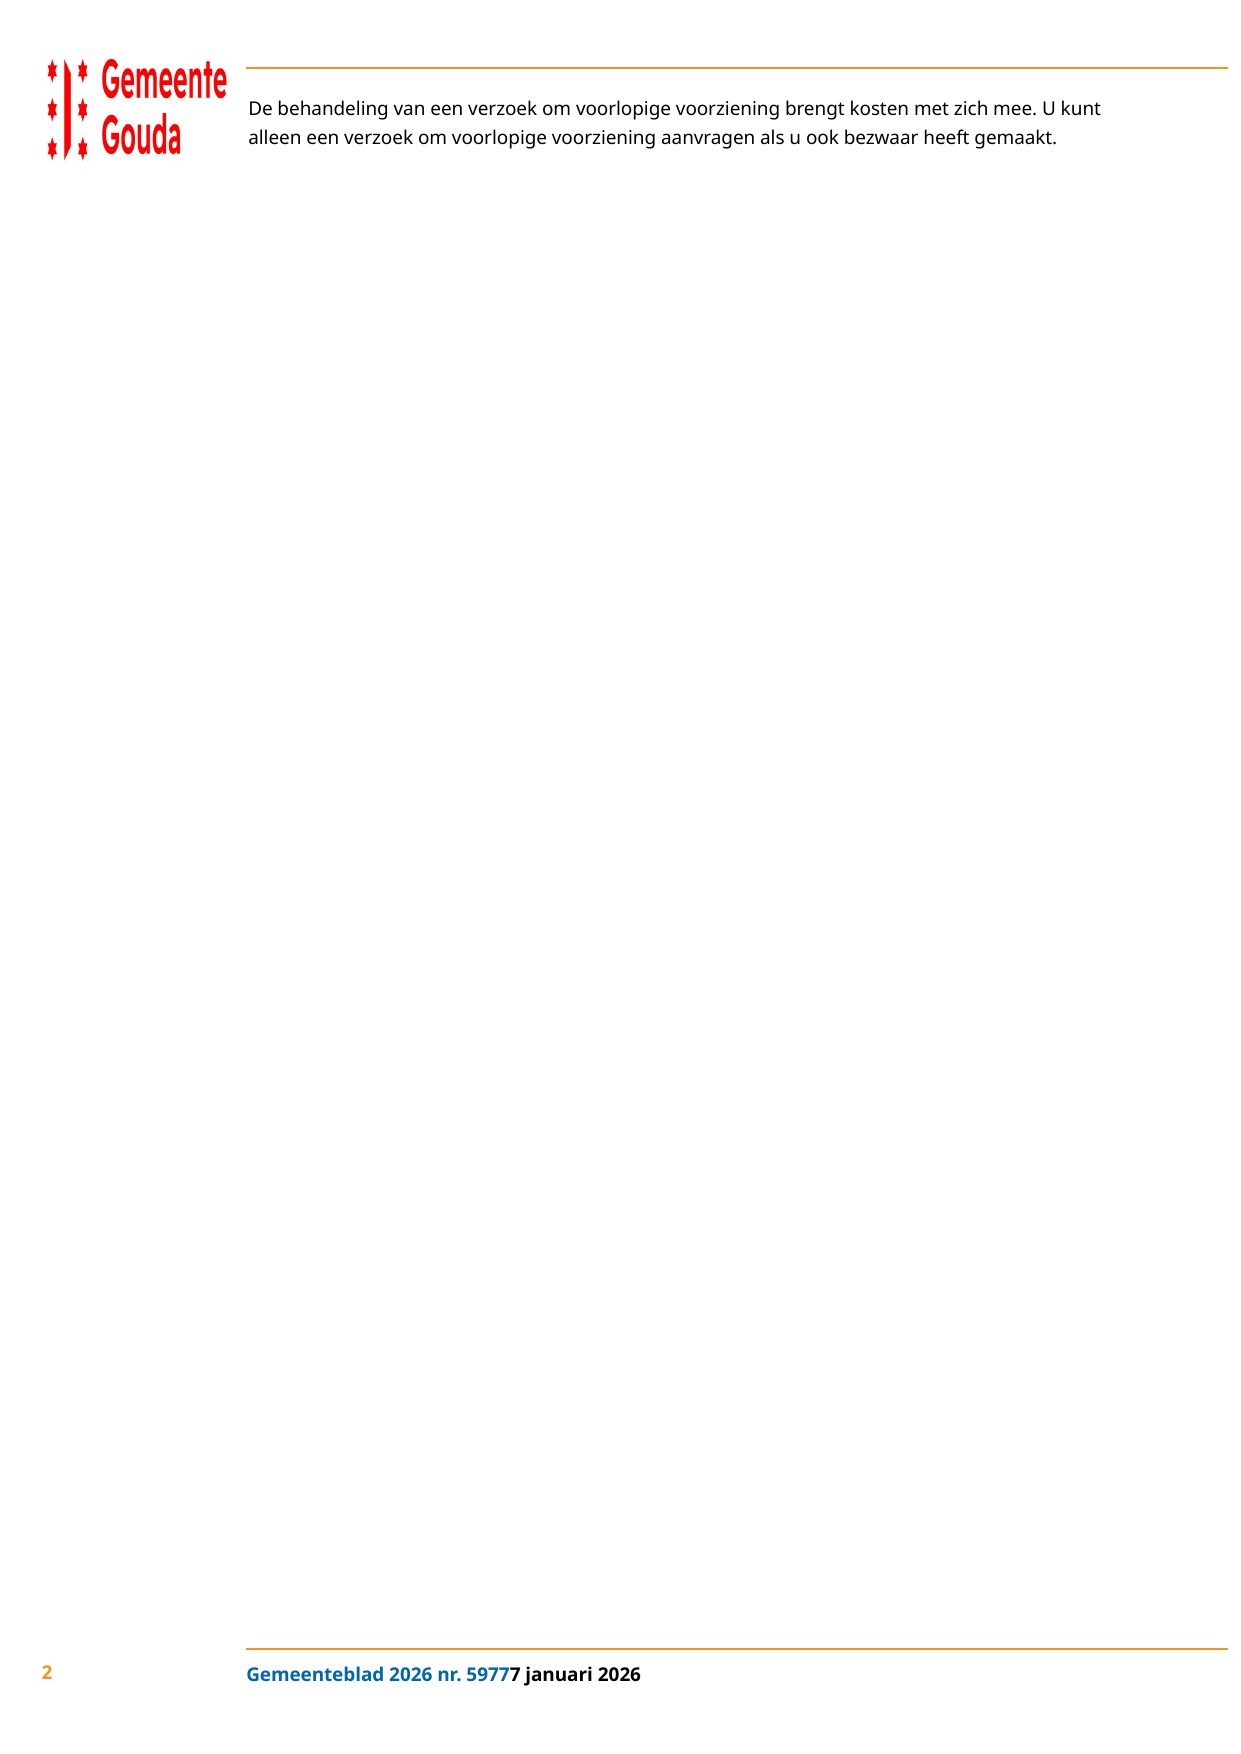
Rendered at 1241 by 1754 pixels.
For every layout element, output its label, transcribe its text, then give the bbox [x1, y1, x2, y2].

picture [41, 47, 231, 172]
text De behandeling van een verzoek om voorlopige voorziening brengt kosten met zich mee. U kunt alleen een verzoek om voorlopige voorziening aanvragen als u ook bezwaar heeft gemaakt. [248, 95, 1152, 150]
